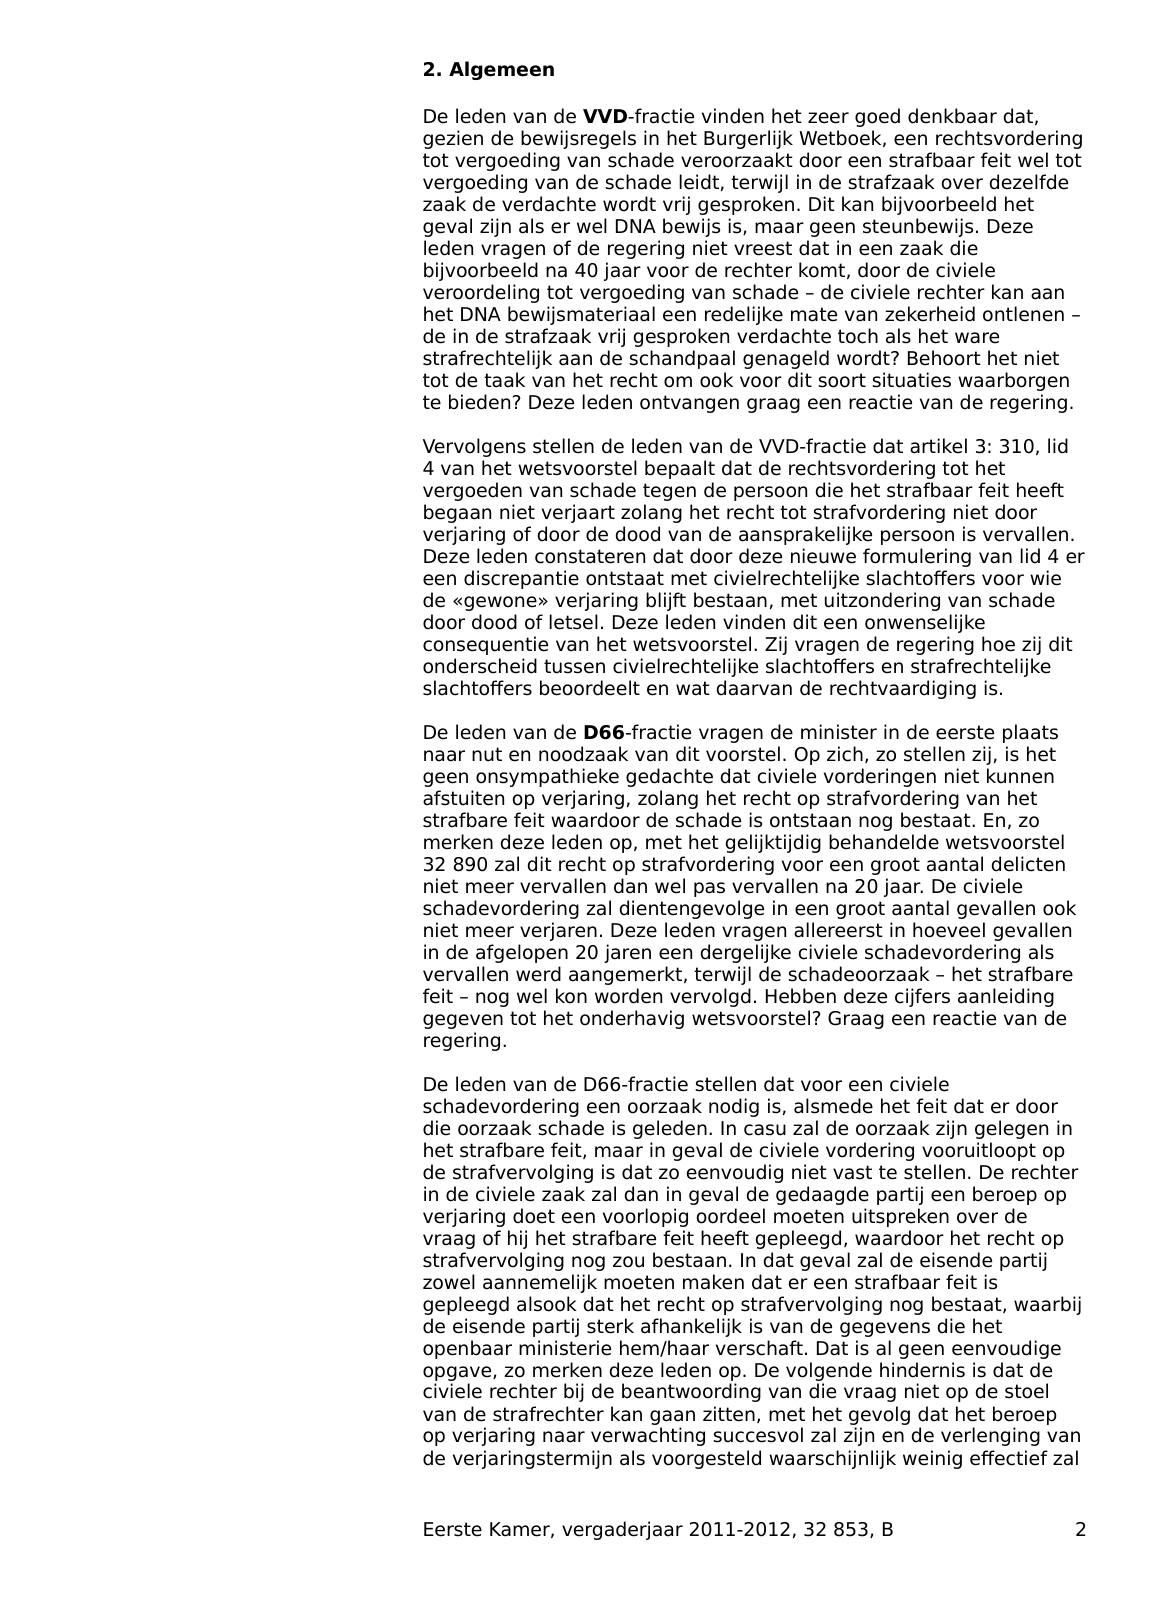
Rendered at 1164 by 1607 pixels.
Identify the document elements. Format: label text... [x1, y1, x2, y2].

text Vervolgens stellen de leden van de VVD-fractie dat artikel 3: 310, lid 4 van het wetsvoorstel bepaalt dat de rechtsvordering tot het vergoeden van schade tegen de persoon die het strafbaar feit heeft begaan niet verjaart zolang het recht tot strafvordering niet door verjaring of door de dood van de aansprakelijke persoon is vervallen. Deze leden constateren dat door deze nieuwe formulering van lid 4 er een discrepantie ontstaat met civielrechtelijke slachtoffers voor wie de «gewone» verjaring blijft bestaan, met uitzondering van schade door dood of letsel. Deze leden vinden dit een onwenselijke consequentie van het wetsvoorstel. Zij vragen de regering hoe zij dit onderscheid tussen civielrechtelijke slachtoffers en strafrechtelijke slachtoffers beoordeelt en wat daarvan de rechtvaardiging is. [422, 436, 1087, 700]
subtitle 2. Algemeen [422, 59, 1087, 81]
text De leden van de D66-fractie stellen dat voor een civiele schadevordering een oorzaak nodig is, alsmede het feit dat er door die oorzaak schade is geleden. In casu zal de oorzaak zijn gelegen in het strafbare feit, maar in geval de civiele vordering vooruitloopt op de strafvervolging is dat zo eenvoudig niet vast te stellen. De rechter in de civiele zaak zal dan in geval de gedaagde partij een beroep op verjaring doet een voorlopig oordeel moeten uitspreken over de vraag of hij het strafbare feit heeft gepleegd, waardoor het recht op strafvervolging nog zou bestaan. In dat geval zal de eisende partij zowel aannemelijk moeten maken dat er een strafbaar feit is gepleegd alsook dat het recht op strafvervolging nog bestaat, waarbij de eisende partij sterk afhankelijk is van de gegevens die het openbaar ministerie hem/haar verschaft. Dat is al geen eenvoudige opgave, zo merken deze leden op. De volgende hindernis is dat de civiele rechter bij de beantwoording van die vraag niet op de stoel van de strafrechter kan gaan zitten, met het gevolg dat het beroep op verjaring naar verwachting succesvol zal zijn en de verlenging van de verjaringstermijn als voorgesteld waarschijnlijk weinig effectief zal [422, 1074, 1087, 1469]
text De leden van de VVD-fractie vinden het zeer goed denkbaar dat, gezien de bewijsregels in het Burgerlijk Wetboek, een rechtsvordering tot vergoeding van schade veroorzaakt door een strafbaar feit wel tot vergoeding van de schade leidt, terwijl in de strafzaak over dezelfde zaak de verdachte wordt vrij gesproken. Dit kan bijvoorbeeld het geval zijn als er wel DNA bewijs is, maar geen steunbewijs. Deze leden vragen of de regering niet vreest dat in een zaak die bijvoorbeeld na 40 jaar voor de rechter komt, door de civiele veroordeling tot vergoeding van schade – de civiele rechter kan aan het DNA bewijsmateriaal een redelijke mate van zekerheid ontlenen – de in de strafzaak vrij gesproken verdachte toch als het ware strafrechtelijk aan de schandpaal genageld wordt? Behoort het niet tot de taak van het recht om ook voor dit soort situaties waarborgen te bieden? Deze leden ontvangen graag een reactie van de regering. [422, 106, 1087, 414]
text De leden van de D66-fractie vragen de minister in de eerste plaats naar nut en noodzaak van dit voorstel. Op zich, zo stellen zij, is het geen onsympathieke gedachte dat civiele vorderingen niet kunnen afstuiten op verjaring, zolang het recht op strafvordering van het strafbare feit waardoor de schade is ontstaan nog bestaat. En, zo merken deze leden op, met het gelijktijdig behandelde wetsvoorstel 32 890 zal dit recht op strafvordering voor een groot aantal delicten niet meer vervallen dan wel pas vervallen na 20 jaar. De civiele schadevordering zal dientengevolge in een groot aantal gevallen ook niet meer verjaren. Deze leden vragen allereerst in hoeveel gevallen in de afgelopen 20 jaren een dergelijke civiele schadevordering als vervallen werd aangemerkt, terwijl de schadeoorzaak – het strafbare feit – nog wel kon worden vervolgd. Hebben deze cijfers aanleiding gegeven tot het onderhavig wetsvoorstel? Graag een reactie van de regering. [422, 722, 1087, 1052]
